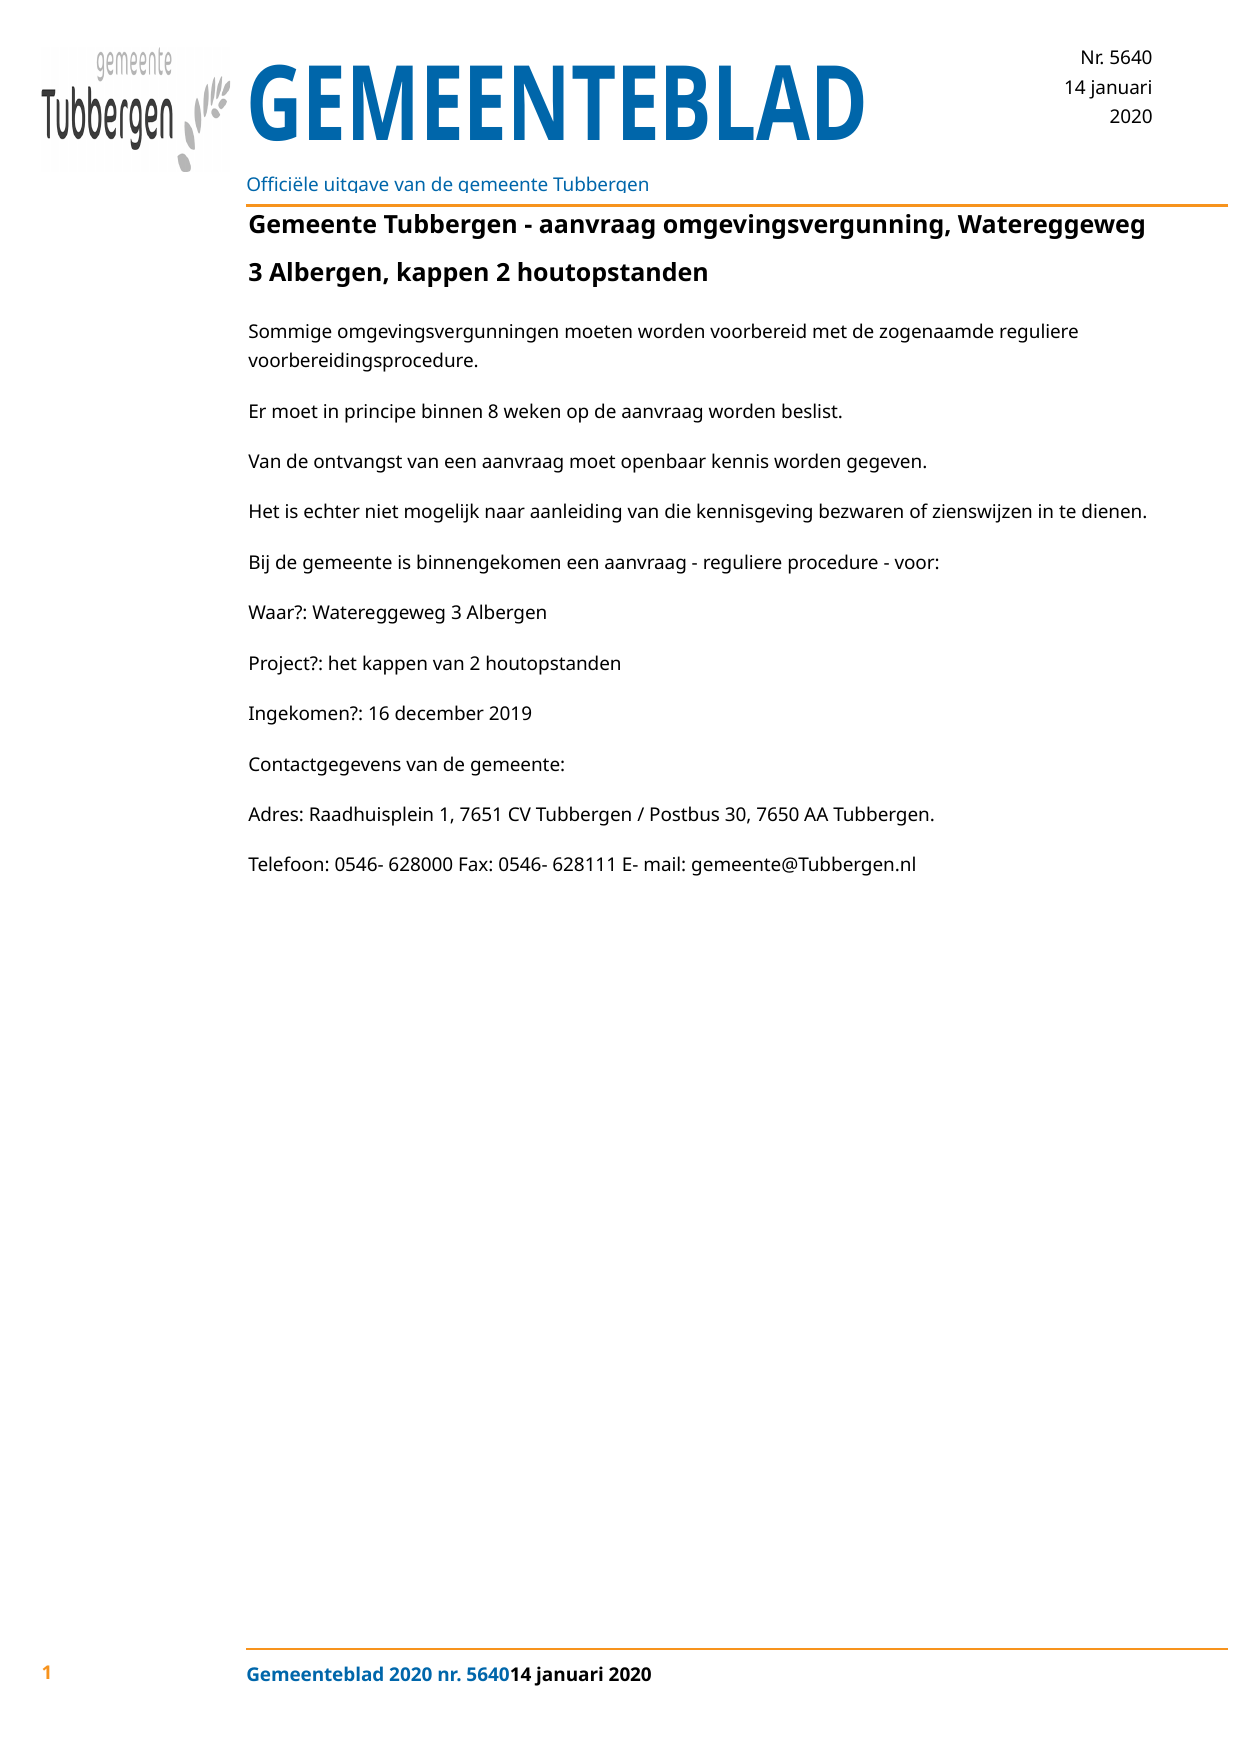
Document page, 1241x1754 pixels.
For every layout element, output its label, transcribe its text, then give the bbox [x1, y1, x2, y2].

text Ingekomen?: 16 december 2019 [248, 700, 1152, 726]
text Sommige omgevingsvergunningen moeten worden voorbereid met de zogenaamde reguliere voorbereidingsprocedure. [248, 318, 1152, 373]
text Adres: Raadhuisplein 1, 7651 CV Tubbergen / Postbus 30, 7650 AA Tubbergen. [248, 801, 1152, 827]
text Project?: het kappen van 2 houtopstanden [248, 650, 1152, 676]
text Het is echter niet mogelijk naar aanleiding van die kennisgeving bezwaren of zienswijzen in te dienen. [248, 499, 1152, 524]
text Er moet in principe binnen 8 weken op de aanvraag worden beslist. [248, 398, 1152, 424]
text Gemeente Tubbergen - aanvraag omgevingsvergunning, Watereggeweg 3 Albergen, kappen 2 houtopstanden [248, 207, 1152, 288]
picture [41, 47, 231, 172]
text Waar?: Watereggeweg 3 Albergen [248, 599, 1152, 625]
text Bij de gemeente is binnengekomen een aanvraag - reguliere procedure - voor: [248, 549, 1152, 575]
text Contactgegevens van de gemeente: [248, 751, 1152, 777]
text Telefoon: 0546- 628000 Fax: 0546- 628111 E- mail: gemeente@Tubbergen.nl [248, 852, 1152, 877]
text Van de ontvangst van een aanvraag moet openbaar kennis worden gegeven. [248, 448, 1152, 474]
